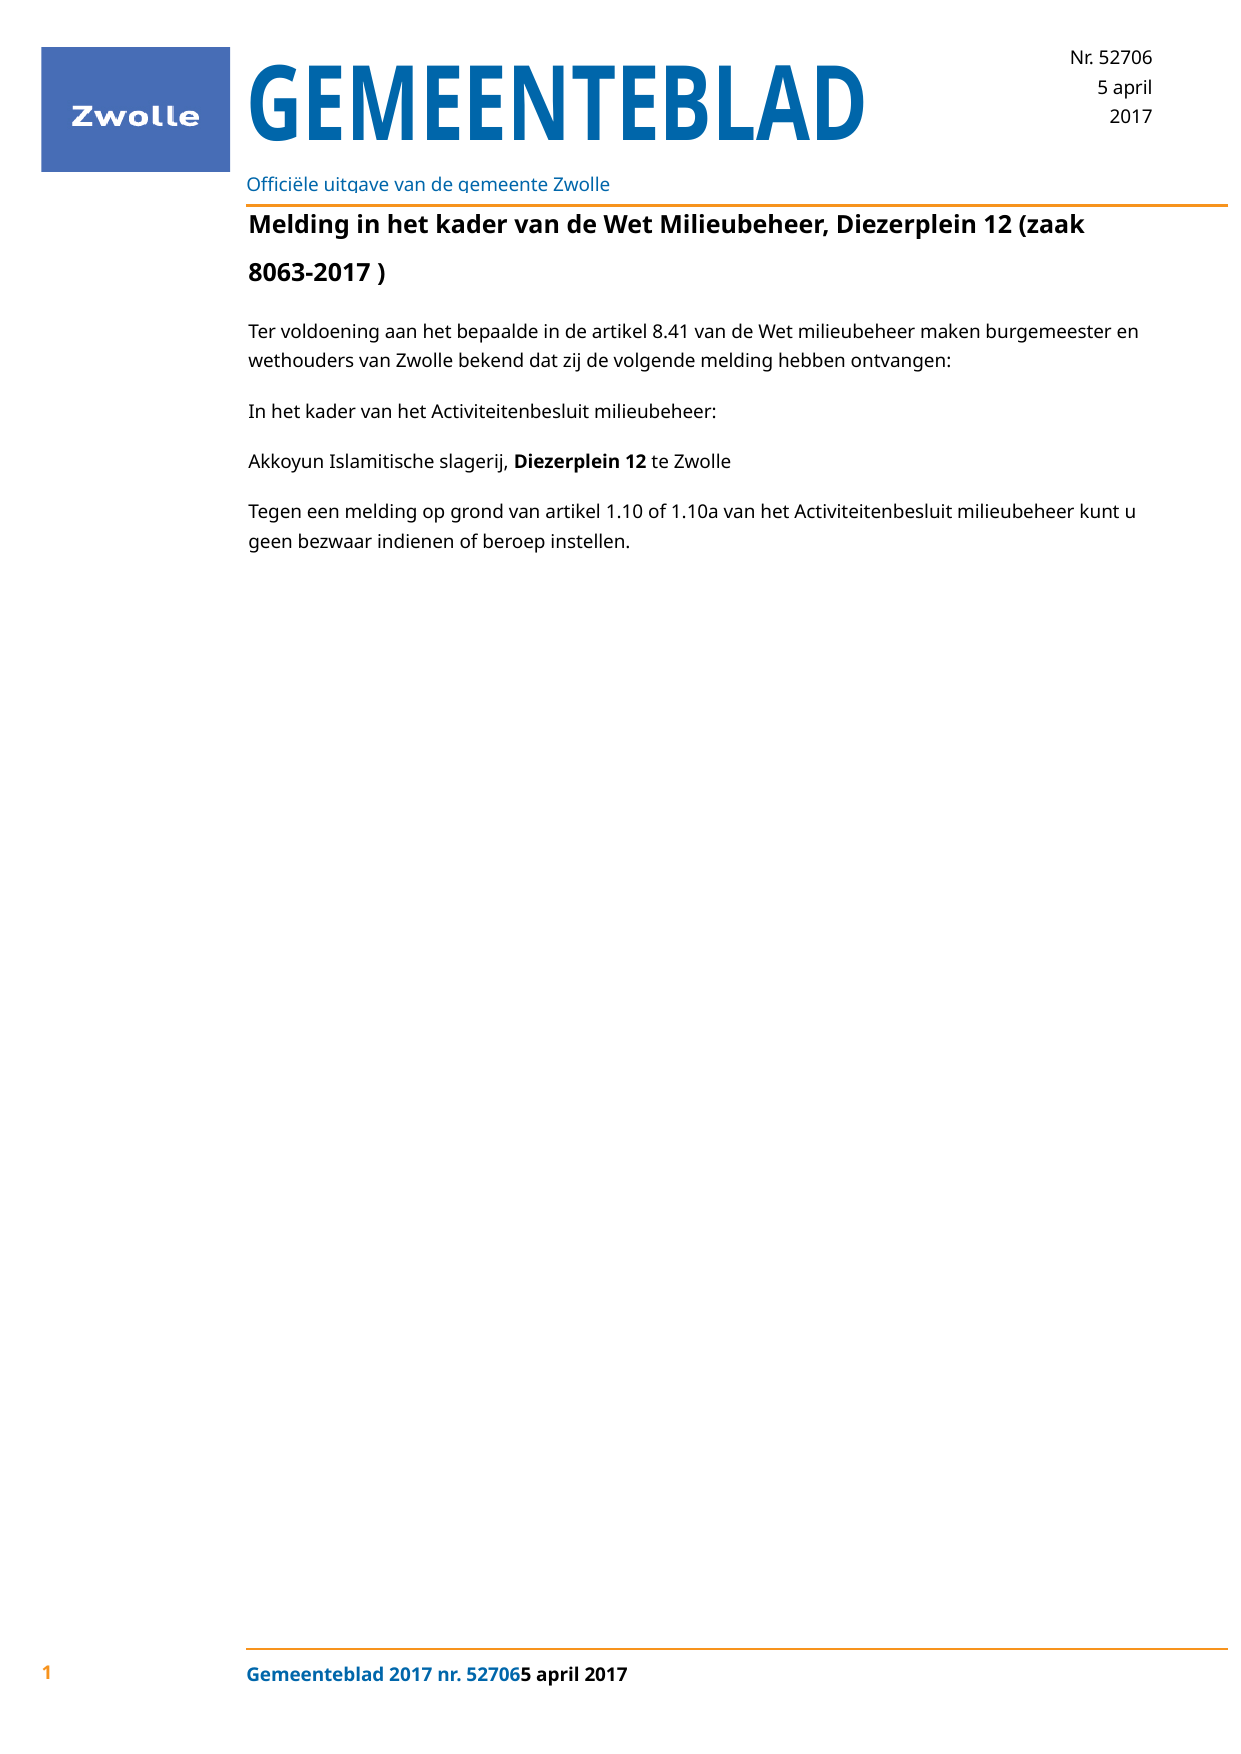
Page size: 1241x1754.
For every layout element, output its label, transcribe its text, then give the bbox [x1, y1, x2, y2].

text Ter voldoening aan het bepaalde in de artikel 8.41 van de Wet milieubeheer maken burgemeester en wethouders van Zwolle bekend dat zij de volgende melding hebben ontvangen: [248, 318, 1152, 373]
text Akkoyun Islamitische slagerij, Diezerplein 12 te Zwolle [248, 448, 1152, 474]
text Tegen een melding op grond van artikel 1.10 of 1.10a van het Activiteitenbesluit milieubeheer kunt u geen bezwaar indienen of beroep instellen. [248, 499, 1152, 554]
text In het kader van het Activiteitenbesluit milieubeheer: [248, 398, 1152, 424]
picture [41, 47, 231, 172]
text Melding in het kader van de Wet Milieubeheer, Diezerplein 12 (zaak 8063-2017 ) [248, 207, 1152, 288]
